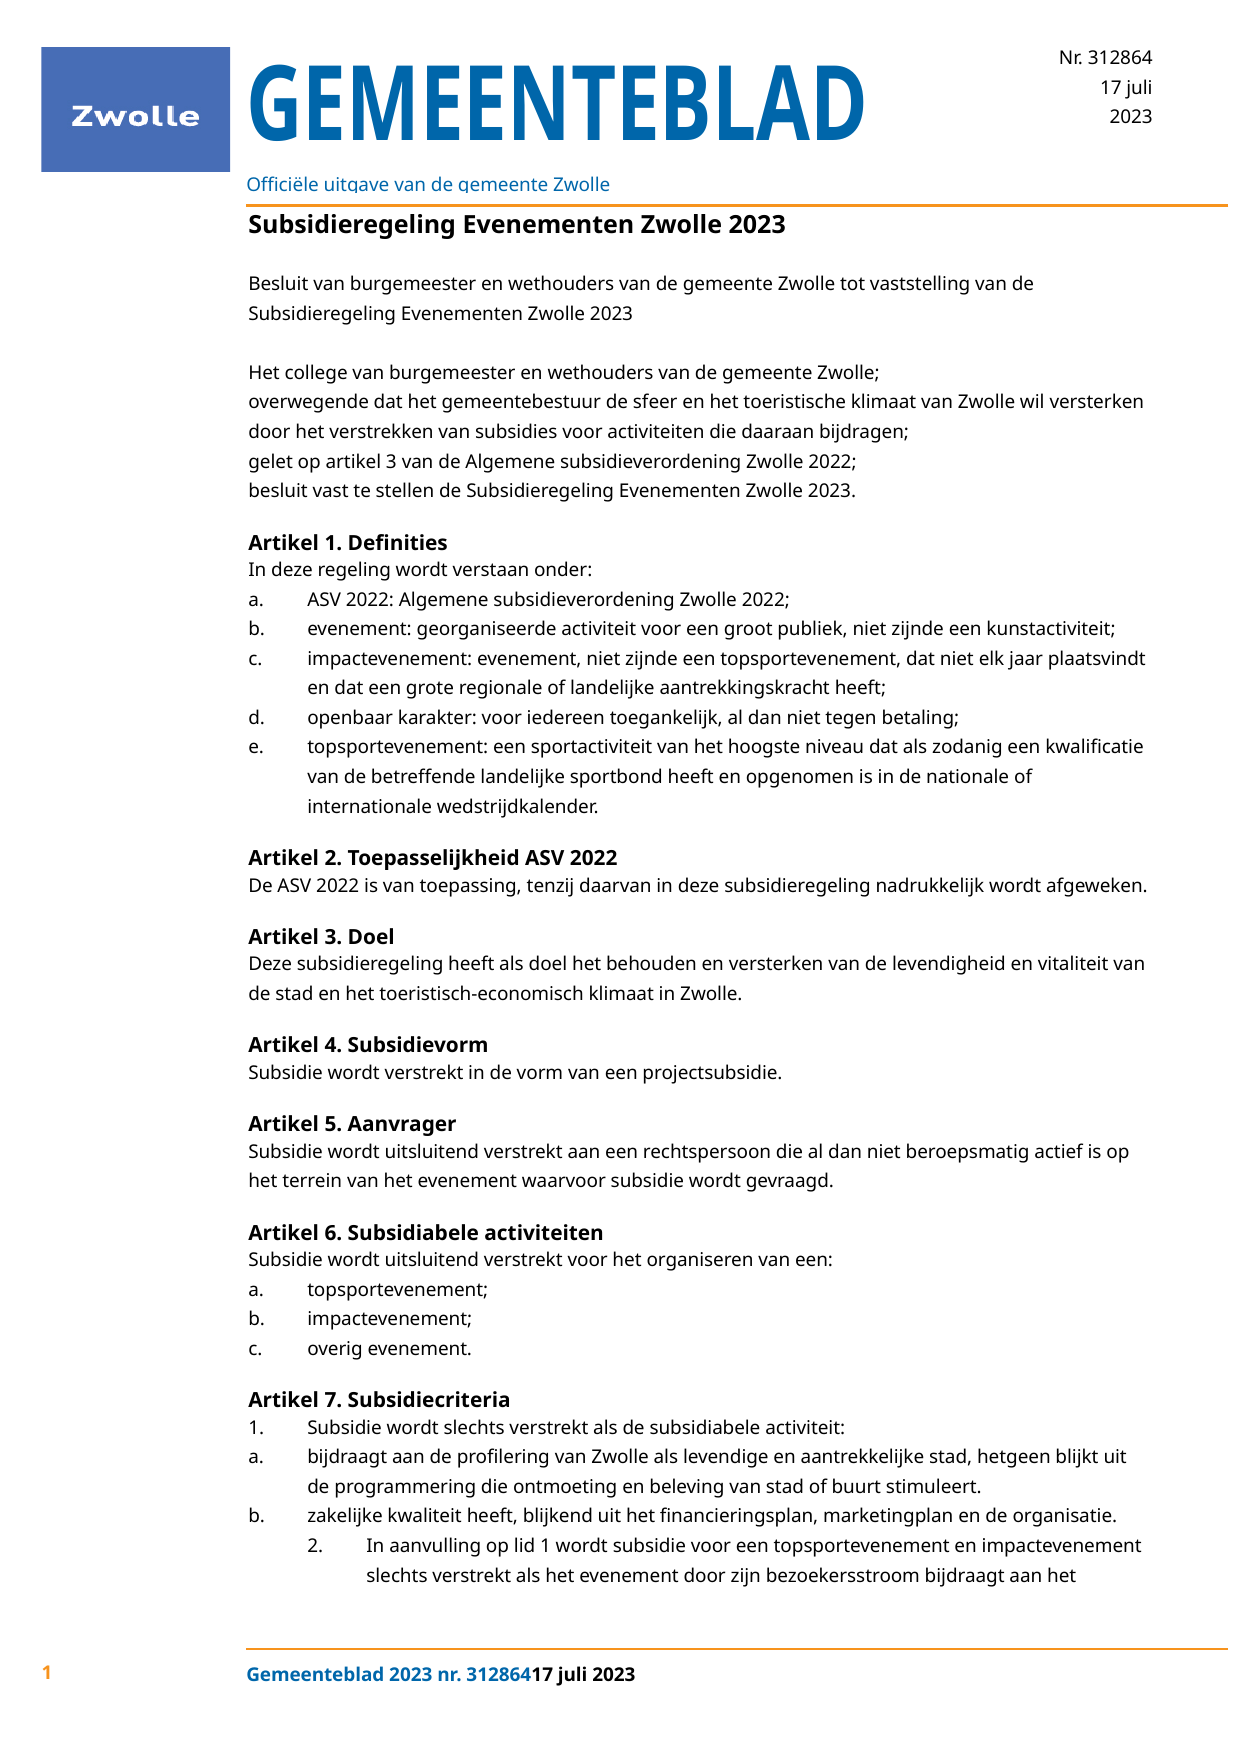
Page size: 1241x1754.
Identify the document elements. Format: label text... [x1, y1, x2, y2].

list impactevenement; [248, 1306, 1152, 1331]
list ASV 2022: Algemene subsidieverordening Zwolle 2022; [248, 586, 1152, 612]
text besluit vast te stellen de Subsidieregeling Evenementen Zwolle 2023. [248, 477, 1152, 503]
text In deze regeling wordt verstaan onder: [248, 556, 1152, 582]
text gelet op artikel 3 van de Algemene subsidieverordening Zwolle 2022; [248, 448, 1152, 473]
list Subsidie wordt slechts verstrekt als de subsidiabele activiteit: [248, 1414, 1152, 1440]
list bijdraagt aan de profilering van Zwolle als levendige en aantrekkelijke stad, hetgeen blijkt uit de programmering die ontmoeting en beleving van stad of buurt stimuleert. [248, 1443, 1152, 1499]
text Artikel 4. Subsidievorm [248, 1031, 1152, 1059]
list topsportevenement; [248, 1276, 1152, 1302]
text Subsidieregeling Evenementen Zwolle 2023 [248, 207, 1152, 241]
text Artikel 3. Doel [248, 922, 1152, 951]
list In aanvulling op lid 1 wordt subsidie voor een topsportevenement en impactevenement slechts verstrekt als het evenement door zijn bezoekersstroom bijdraagt aan het [307, 1532, 1152, 1588]
list openbaar karakter: voor iedereen toegankelijk, al dan niet tegen betaling; [248, 704, 1152, 730]
text Subsidie wordt uitsluitend verstrekt voor het organiseren van een: [248, 1246, 1152, 1272]
list evenement: georganiseerde activiteit voor een groot publiek, niet zijnde een kunstactiviteit; [248, 615, 1152, 641]
list impactevenement: evenement, niet zijnde een topsportevenement, dat niet elk jaar plaatsvindt en dat een grote regionale of landelijke aantrekkingskracht heeft; [248, 645, 1152, 700]
list zakelijke kwaliteit heeft, blijkend uit het financieringsplan, marketingplan en de organisatie. [248, 1503, 1152, 1528]
list overig evenement. [248, 1335, 1152, 1361]
text Artikel 6. Subsidiabele activiteiten [248, 1218, 1152, 1246]
text Artikel 5. Aanvrager [248, 1109, 1152, 1138]
text Het college van burgemeester en wethouders van de gemeente Zwolle; [248, 359, 1152, 385]
text overwegende dat het gemeentebestuur de sfeer en het toeristische klimaat van Zwolle wil versterken door het verstrekken van subsidies voor activiteiten die daaraan bijdragen; [248, 389, 1152, 444]
picture [41, 47, 231, 172]
text Subsidie wordt uitsluitend verstrekt aan een rechtspersoon die al dan niet beroepsmatig actief is op het terrein van het evenement waarvoor subsidie wordt gevraagd. [248, 1138, 1152, 1193]
text Artikel 2. Toepasselijkheid ASV 2022 [248, 843, 1152, 872]
text Artikel 1. Definities [248, 528, 1152, 556]
list topsportevenement: een sportactiviteit van het hoogste niveau dat als zodanig een kwalificatie van de betreffende landelijke sportbond heeft en opgenomen is in de nationale of internationale wedstrijdkalender. [248, 734, 1152, 819]
text Deze subsidieregeling heeft als doel het behouden en versterken van de levendigheid en vitaliteit van de stad en het toeristisch-economisch klimaat in Zwolle. [248, 951, 1152, 1006]
text Artikel 7. Subsidiecriteria [248, 1386, 1152, 1414]
text Subsidie wordt verstrekt in de vorm van een projectsubsidie. [248, 1059, 1152, 1085]
text De ASV 2022 is van toepassing, tenzij daarvan in deze subsidieregeling nadrukkelijk wordt afgeweken. [248, 872, 1152, 897]
text Besluit van burgemeester en wethouders van de gemeente Zwolle tot vaststelling van de Subsidieregeling Evenementen Zwolle 2023 [248, 270, 1152, 326]
